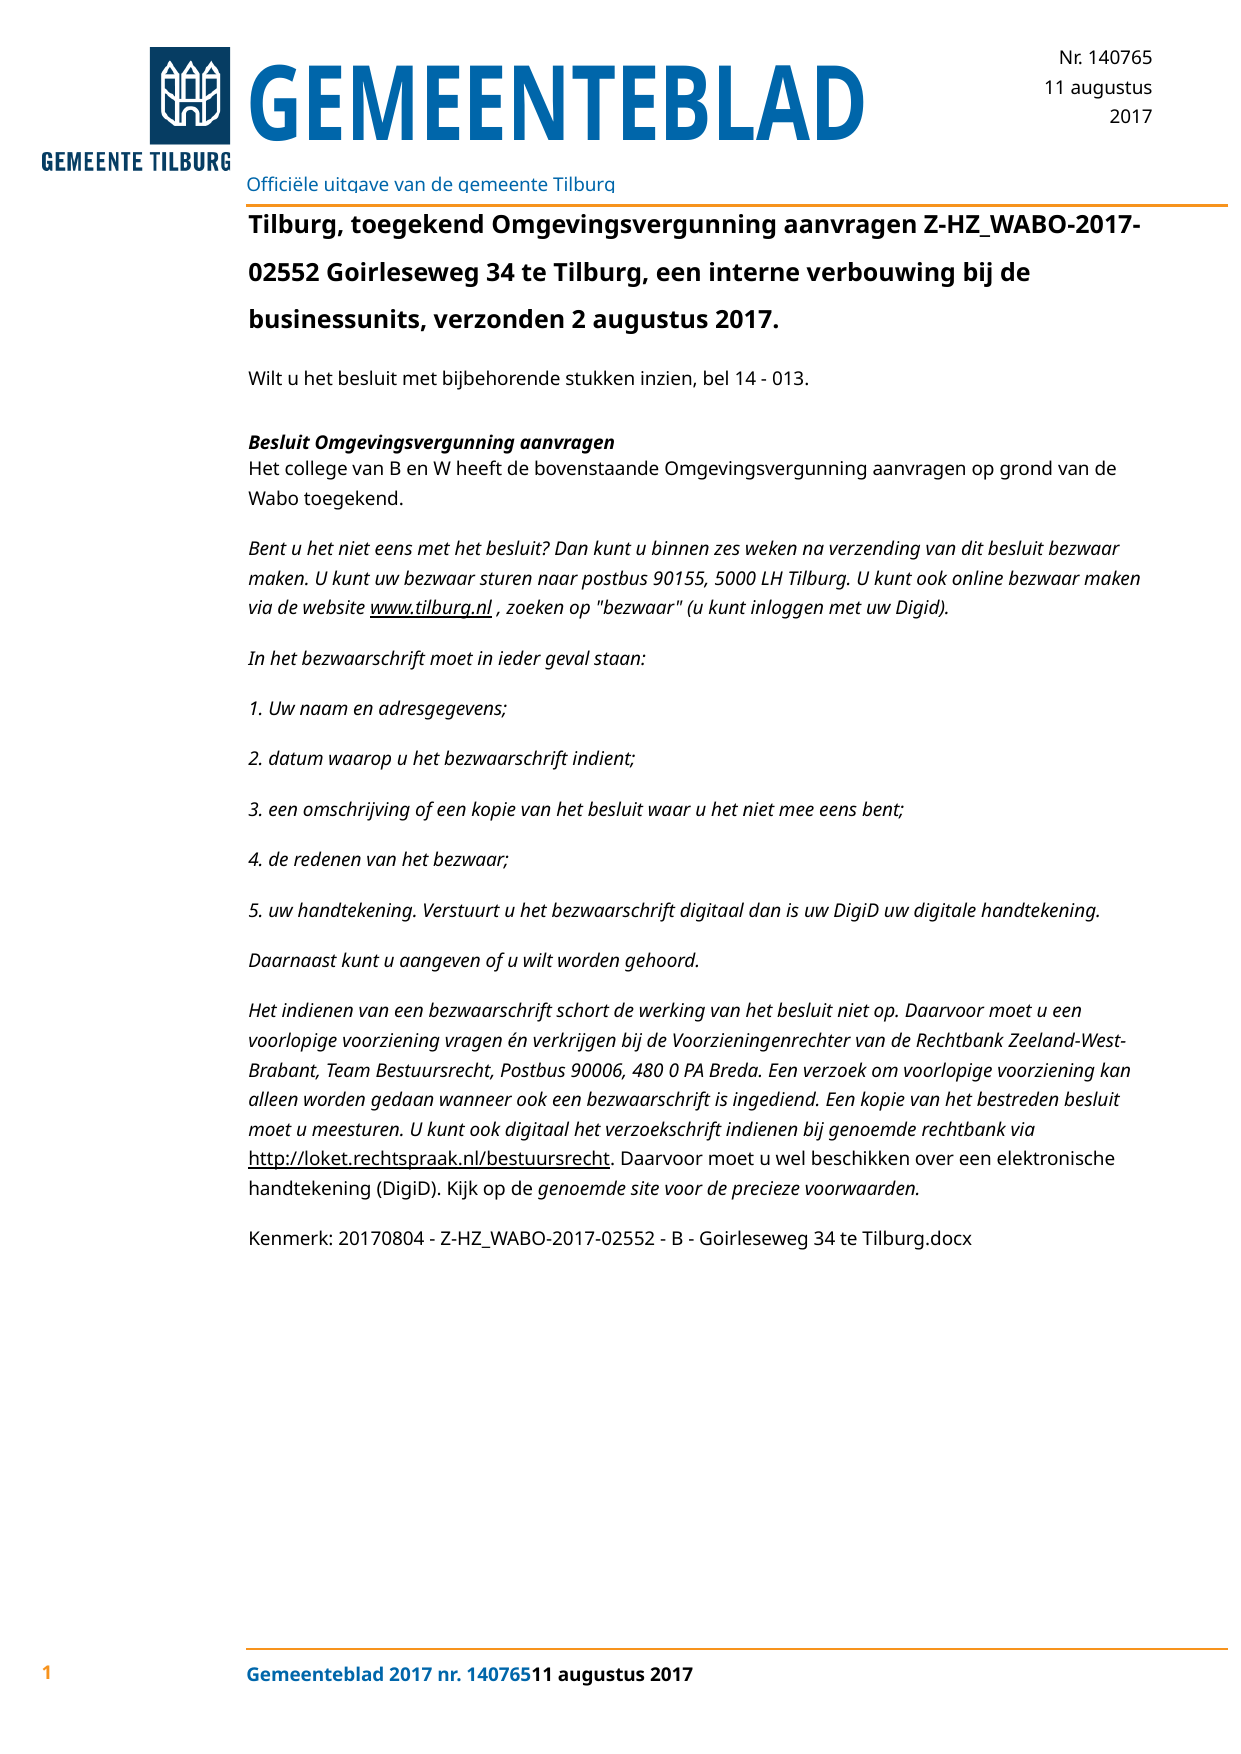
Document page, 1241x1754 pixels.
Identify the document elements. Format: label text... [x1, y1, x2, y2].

picture [41, 47, 231, 172]
text Kenmerk: 20170804 - Z-HZ_WABO-2017-02552 - B - Goirleseweg 34 te Tilburg.docx [248, 1226, 1152, 1251]
text Het indienen van een bezwaarschrift schort de werking van het besluit niet op. Daarvoor moet u een voorlopige voorziening vragen én verkrijgen bij de Voorzieningenrechter van de Rechtbank Zeeland-West-Brabant, Team Bestuursrecht, Postbus 90006, 480 0 PA Breda. Een verzoek om voorlopige voorziening kan alleen worden gedaan wanneer ook een bezwaarschrift is ingediend. Een kopie van het bestreden besluit moet u meesturen. U kunt ook digitaal het verzoekschrift indienen bij genoemde rechtbank via http://loket.rechtspraak.nl/bestuursrecht. Daarvoor moet u wel beschikken over een elektronische handtekening (DigiD). Kijk op de genoemde site voor de precieze voorwaarden. [248, 998, 1152, 1201]
text Bent u het niet eens met het besluit? Dan kunt u binnen zes weken na verzending van dit besluit bezwaar maken. U kunt uw bezwaar sturen naar postbus 90155, 5000 LH Tilburg. U kunt ook online bezwaar maken via de website www.tilburg.nl , zoeken op "bezwaar" (u kunt inloggen met uw Digid). [248, 535, 1152, 620]
text Daarnaast kunt u aangeven of u wilt worden gehoord. [248, 947, 1152, 973]
text Besluit Omgevingsvergunning aanvragen [248, 429, 1152, 455]
text Tilburg, toegekend Omgevingsvergunning aanvragen Z-HZ_WABO-2017-02552 Goirleseweg 34 te Tilburg, een interne verbouwing bij de businessunits, verzonden 2 augustus 2017. [248, 207, 1152, 336]
text 3. een omschrijving of een kopie van het besluit waar u het niet mee eens bent; [248, 796, 1152, 822]
text 1. Uw naam en adresgegevens; [248, 695, 1152, 721]
text 2. datum waarop u het bezwaarschrift indient; [248, 746, 1152, 771]
text In het bezwaarschrift moet in ieder geval staan: [248, 645, 1152, 671]
text Wilt u het besluit met bijbehorende stukken inzien, bel 14 - 013. [248, 366, 1152, 391]
text Het college van B en W heeft de bovenstaande Omgevingsvergunning aanvragen op grond van de Wabo toegekend. [248, 455, 1152, 511]
text 5. uw handtekening. Verstuurt u het bezwaarschrift digitaal dan is uw DigiD uw digitale handtekening. [248, 897, 1152, 923]
text 4. de redenen van het bezwaar; [248, 846, 1152, 872]
